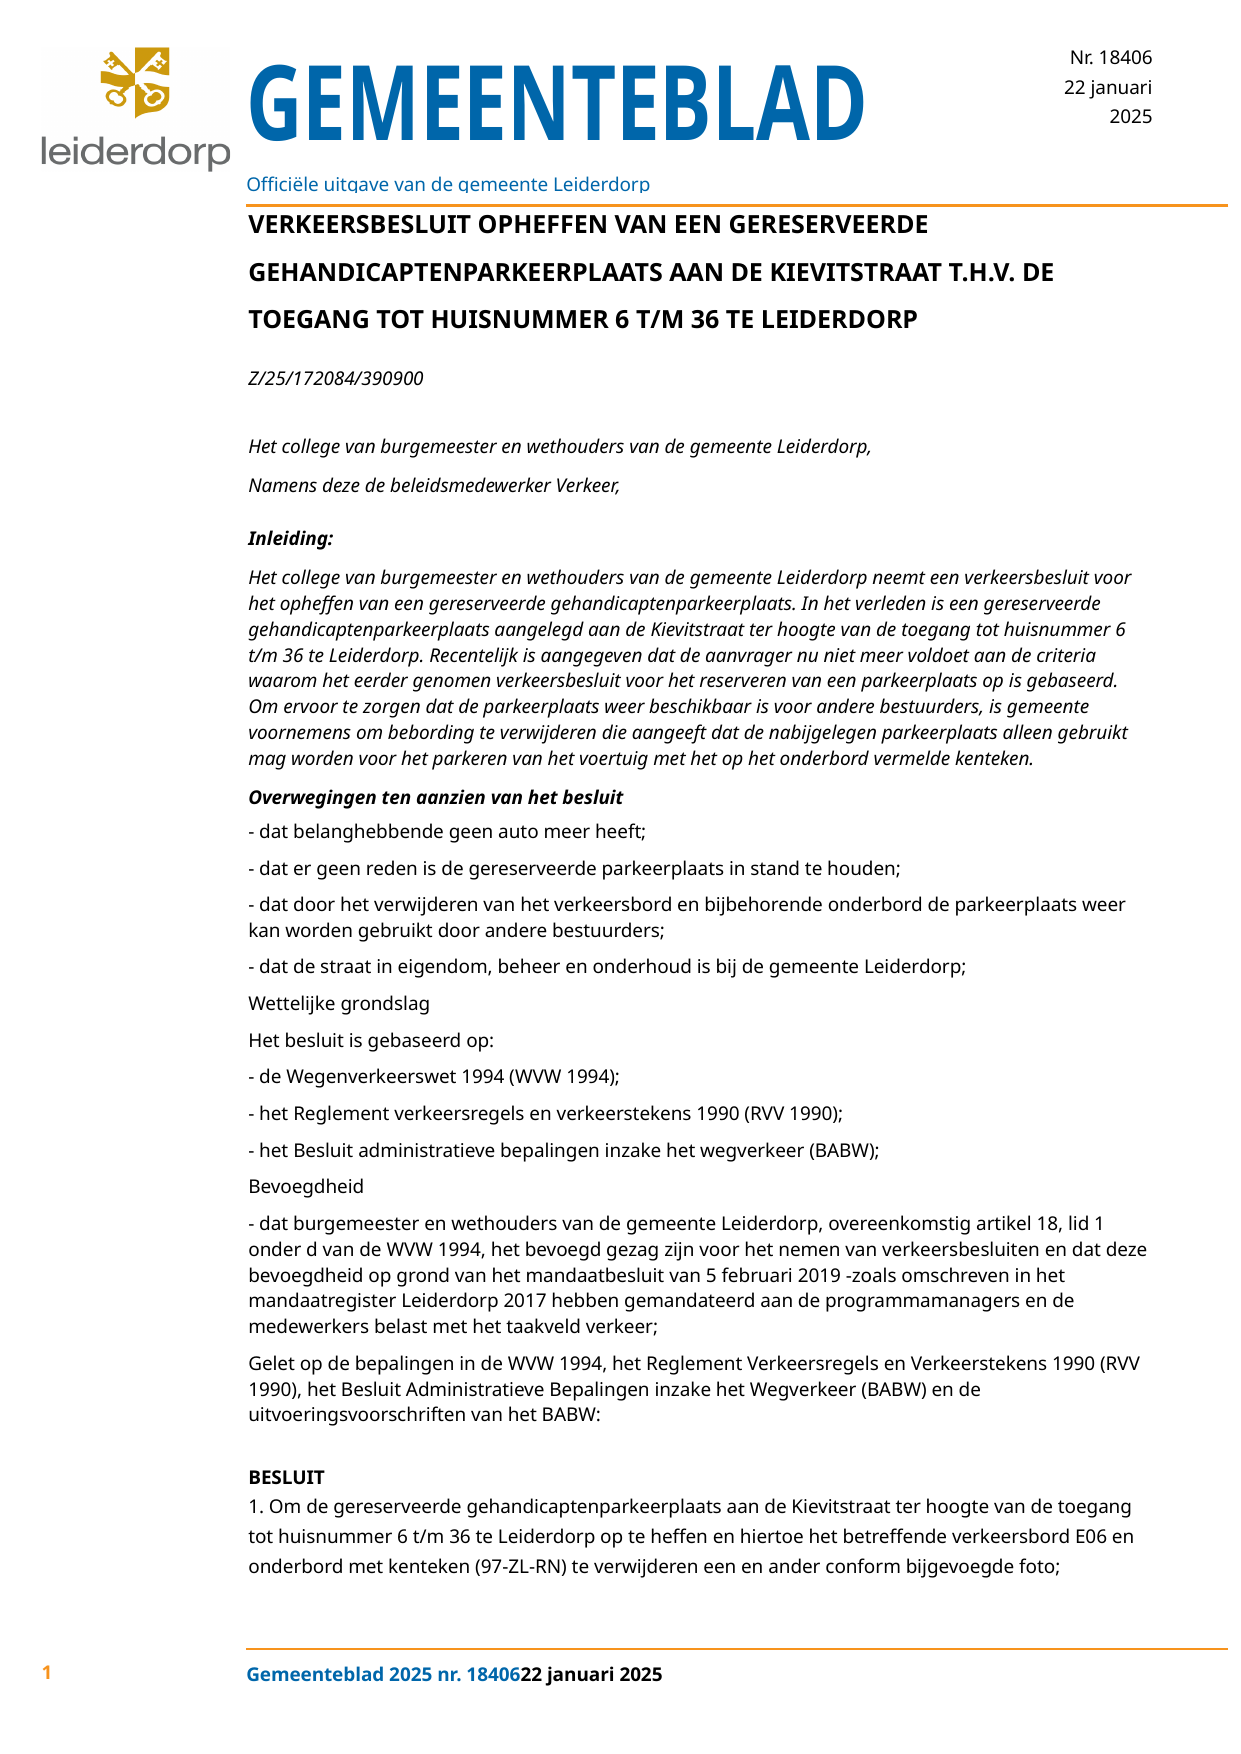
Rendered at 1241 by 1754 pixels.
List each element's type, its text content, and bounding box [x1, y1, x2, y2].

text - dat burgemeester en wethouders van de gemeente Leiderdorp, overeenkomstig artikel 18, lid 1 onder d van de WVW 1994, het bevoegd gezag zijn voor het nemen van verkeersbesluiten en dat deze bevoegdheid op grond van het mandaatbesluit van 5 februari 2019 -zoals omschreven in het mandaatregister Leiderdorp 2017 hebben gemandateerd aan de programmamanagers en de medewerkers belast met het taakveld verkeer; [248, 1210, 1152, 1339]
text - de Wegenverkeerswet 1994 (WVW 1994); [248, 1064, 1152, 1089]
text Namens deze de beleidsmedewerker Verkeer, [248, 472, 1152, 498]
text Het besluit is gebaseerd op: [248, 1027, 1152, 1053]
text Gelet op de bepalingen in de WVW 1994, het Reglement Verkeersregels en Verkeerstekens 1990 (RVV 1990), het Besluit Administratieve Bepalingen inzake het Wegverkeer (BABW) en de uitvoeringsvoorschriften van het BABW: [248, 1350, 1152, 1427]
text Inleiding: [248, 525, 1152, 551]
text VERKEERSBESLUIT OPHEFFEN VAN EEN GERESERVEERDE GEHANDICAPTENPARKEERPLAATS AAN DE KIEVITSTRAAT T.H.V. DE TOEGANG TOT HUISNUMMER 6 T/M 36 TE LEIDERDORP [248, 207, 1152, 336]
text 1. Om de gereserveerde gehandicaptenparkeerplaats aan de Kievitstraat ter hoogte van de toegang tot huisnummer 6 t/m 36 te Leiderdorp op te heffen en hiertoe het betreffende verkeersbord E06 en onderbord met kenteken (97-ZL-RN) te verwijderen een en ander conform bijgevoegde foto; [248, 1494, 1152, 1579]
text Z/25/172084/390900 [248, 366, 1152, 391]
text - dat door het verwijderen van het verkeersbord en bijbehorende onderbord de parkeerplaats weer kan worden gebruikt door andere bestuurders; [248, 891, 1152, 943]
text Het college van burgemeester en wethouders van de gemeente Leiderdorp neemt een verkeersbesluit voor het opheffen van een gereserveerde gehandicaptenparkeerplaats. In het verleden is een gereserveerde gehandicaptenparkeerplaats aangelegd aan de Kievitstraat ter hoogte van de toegang tot huisnummer 6 t/m 36 te Leiderdorp. Recentelijk is aangegeven dat de aanvrager nu niet meer voldoet aan de criteria waarom het eerder genomen verkeersbesluit voor het reserveren van een parkeerplaats op is gebaseerd. Om ervoor te zorgen dat de parkeerplaats weer beschikbaar is voor andere bestuurders, is gemeente voornemens om bebording te verwijderen die aangeeft dat de nabijgelegen parkeerplaats alleen gebruikt mag worden voor het parkeren van het voertuig met het op het onderbord vermelde kenteken. [248, 564, 1152, 770]
text BESLUIT [248, 1464, 1152, 1490]
text - het Reglement verkeersregels en verkeerstekens 1990 (RVV 1990); [248, 1100, 1152, 1126]
text - dat belanghebbende geen auto meer heeft; [248, 818, 1152, 844]
text Bevoegdheid [248, 1174, 1152, 1199]
text Het college van burgemeester en wethouders van de gemeente Leiderdorp, [248, 433, 1152, 459]
text - dat de straat in eigendom, beheer en onderhoud is bij de gemeente Leiderdorp; [248, 954, 1152, 979]
text Overwegingen ten aanzien van het besluit [248, 784, 1152, 810]
text - dat er geen reden is de gereserveerde parkeerplaats in stand te houden; [248, 855, 1152, 880]
text Wettelijke grondslag [248, 990, 1152, 1016]
text - het Besluit administratieve bepalingen inzake het wegverkeer (BABW); [248, 1137, 1152, 1163]
picture [41, 47, 231, 172]
